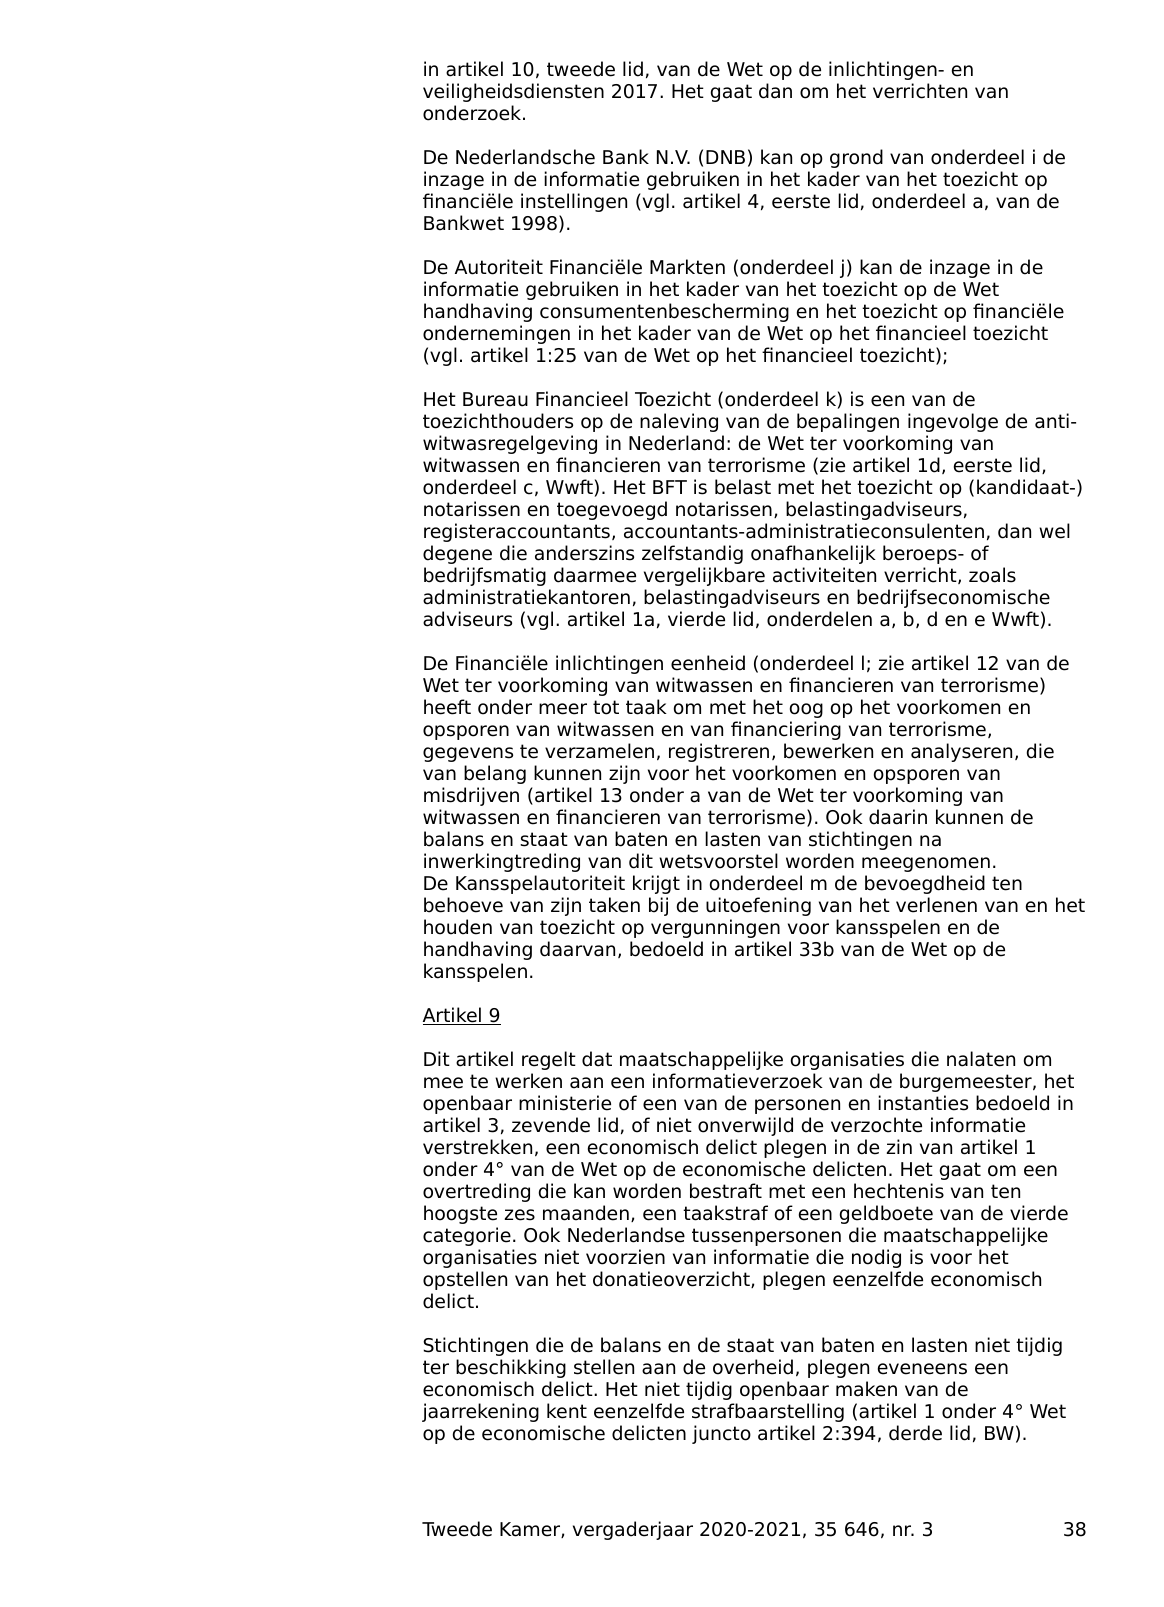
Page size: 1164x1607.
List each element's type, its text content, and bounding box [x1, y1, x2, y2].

text Dit artikel regelt dat maatschappelijke organisaties die nalaten om mee te werken aan een informatieverzoek van de burgemeester, het openbaar ministerie of een van de personen en instanties bedoeld in artikel 3, zevende lid, of niet onverwijld de verzochte informatie verstrekken, een economisch delict plegen in de zin van artikel 1 onder 4° van de Wet op de economische delicten. Het gaat om een overtreding die kan worden bestraft met een hechtenis van ten hoogste zes maanden, een taakstraf of een geldboete van de vierde categorie. Ook Nederlandse tussenpersonen die maatschappelijke organisaties niet voorzien van informatie die nodig is voor het opstellen van het donatieoverzicht, plegen eenzelfde economisch delict. [422, 1049, 1087, 1313]
text Het Bureau Financieel Toezicht (onderdeel k) is een van de toezichthouders op de naleving van de bepalingen ingevolge de anti-witwasregelgeving in Nederland: de Wet ter voorkoming van witwassen en financieren van terrorisme (zie artikel 1d, eerste lid, onderdeel c, Wwft). Het BFT is belast met het toezicht op (kandidaat-) notarissen en toegevoegd notarissen, belastingadviseurs, registeraccountants, accountants-administratieconsulenten, dan wel degene die anderszins zelfstandig onafhankelijk beroeps- of bedrijfsmatig daarmee vergelijkbare activiteiten verricht, zoals administratiekantoren, belastingadviseurs en bedrijfseconomische adviseurs (vgl. artikel 1a, vierde lid, onderdelen a, b, d en e Wwft). [422, 389, 1087, 631]
subtitle Artikel 9 [422, 1005, 1087, 1027]
text De Financiële inlichtingen eenheid (onderdeel l; zie artikel 12 van de Wet ter voorkoming van witwassen en financieren van terrorisme) heeft onder meer tot taak om met het oog op het voorkomen en opsporen van witwassen en van financiering van terrorisme, gegevens te verzamelen, registreren, bewerken en analyseren, die van belang kunnen zijn voor het voorkomen en opsporen van misdrijven (artikel 13 onder a van de Wet ter voorkoming van witwassen en financieren van terrorisme). Ook daarin kunnen de balans en staat van baten en lasten van stichtingen na inwerkingtreding van dit wetsvoorstel worden meegenomen. [422, 653, 1087, 873]
text Stichtingen die de balans en de staat van baten en lasten niet tijdig ter beschikking stellen aan de overheid, plegen eveneens een economisch delict. Het niet tijdig openbaar maken van de jaarrekening kent eenzelfde strafbaarstelling (artikel 1 onder 4° Wet op de economische delicten juncto artikel 2:394, derde lid, BW). [422, 1335, 1087, 1445]
text De Kansspelautoriteit krijgt in onderdeel m de bevoegdheid ten behoeve van zijn taken bij de uitoefening van het verlenen van en het houden van toezicht op vergunningen voor kansspelen en de handhaving daarvan, bedoeld in artikel 33b van de Wet op de kansspelen. [422, 873, 1087, 983]
text De Nederlandsche Bank N.V. (DNB) kan op grond van onderdeel i de inzage in de informatie gebruiken in het kader van het toezicht op financiële instellingen (vgl. artikel 4, eerste lid, onderdeel a, van de Bankwet 1998). [422, 147, 1087, 235]
text in artikel 10, tweede lid, van de Wet op de inlichtingen- en veiligheidsdiensten 2017. Het gaat dan om het verrichten van onderzoek. [422, 59, 1087, 125]
text De Autoriteit Financiële Markten (onderdeel j) kan de inzage in de informatie gebruiken in het kader van het toezicht op de Wet handhaving consumentenbescherming en het toezicht op financiële ondernemingen in het kader van de Wet op het financieel toezicht (vgl. artikel 1:25 van de Wet op het financieel toezicht); [422, 257, 1087, 367]
